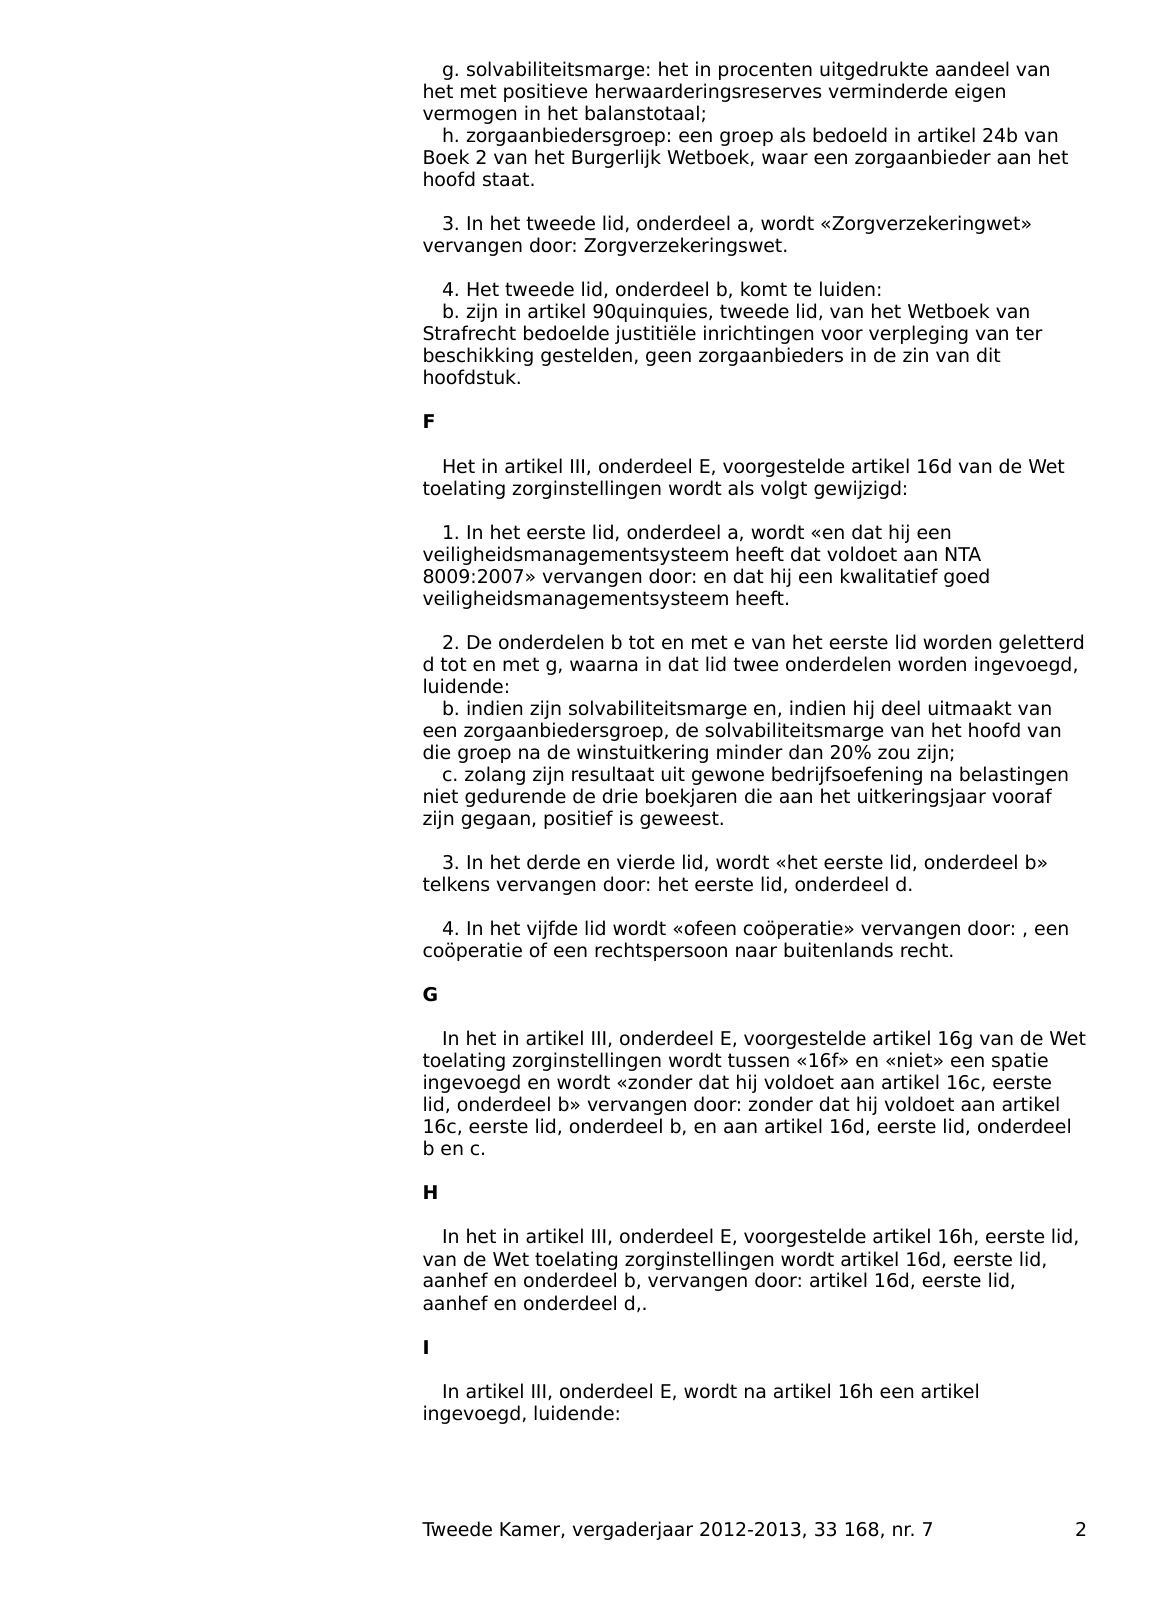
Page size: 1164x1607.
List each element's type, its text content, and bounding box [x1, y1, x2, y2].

text 4. In het vijfde lid wordt «ofeen coöperatie» vervangen door: , een coöperatie of een rechtspersoon naar buitenlands recht. [422, 918, 1087, 962]
text b. zijn in artikel 90quinquies, tweede lid, van het Wetboek van Strafrecht bedoelde justitiële inrichtingen voor verpleging van ter beschikking gestelden, geen zorgaanbieders in de zin van dit hoofdstuk. [422, 301, 1087, 389]
text 4. Het tweede lid, onderdeel b, komt te luiden: [422, 279, 1087, 301]
text In artikel III, onderdeel E, wordt na artikel 16h een artikel ingevoegd, luidende: [422, 1381, 1087, 1425]
text Het in artikel III, onderdeel E, voorgestelde artikel 16d van de Wet toelating zorginstellingen wordt als volgt gewijzigd: [422, 456, 1087, 499]
text c. zolang zijn resultaat uit gewone bedrijfsoefening na belastingen niet gedurende de drie boekjaren die aan het uitkeringsjaar vooraf zijn gegaan, positief is geweest. [422, 764, 1087, 829]
subtitle G [422, 984, 1087, 1006]
text g. solvabiliteitsmarge: het in procenten uitgedrukte aandeel van het met positieve herwaarderingsreserves verminderde eigen vermogen in het balanstotaal; [422, 59, 1087, 125]
text 2. De onderdelen b tot en met e van het eerste lid worden geletterd d tot en met g, waarna in dat lid twee onderdelen worden ingevoegd, luidende: [422, 632, 1087, 698]
text 3. In het tweede lid, onderdeel a, wordt «Zorgverzekeringwet» vervangen door: Zorgverzekeringswet. [422, 213, 1087, 257]
text 3. In het derde en vierde lid, wordt «het eerste lid, onderdeel b» telkens vervangen door: het eerste lid, onderdeel d. [422, 852, 1087, 896]
text In het in artikel III, onderdeel E, voorgestelde artikel 16g van de Wet toelating zorginstellingen wordt tussen «16f» en «niet» een spatie ingevoegd en wordt «zonder dat hij voldoet aan artikel 16c, eerste lid, onderdeel b» vervangen door: zonder dat hij voldoet aan artikel 16c, eerste lid, onderdeel b, en aan artikel 16d, eerste lid, onderdeel b en c. [422, 1028, 1087, 1160]
subtitle H [422, 1182, 1087, 1204]
subtitle I [422, 1337, 1087, 1358]
subtitle F [422, 411, 1087, 433]
text b. indien zijn solvabiliteitsmarge en, indien hij deel uitmaakt van een zorgaanbiedersgroep, de solvabiliteitsmarge van het hoofd van die groep na de winstuitkering minder dan 20% zou zijn; [422, 698, 1087, 764]
text h. zorgaanbiedersgroep: een groep als bedoeld in artikel 24b van Boek 2 van het Burgerlijk Wetboek, waar een zorgaanbieder aan het hoofd staat. [422, 125, 1087, 191]
text In het in artikel III, onderdeel E, voorgestelde artikel 16h, eerste lid, van de Wet toelating zorginstellingen wordt artikel 16d, eerste lid, aanhef en onderdeel b, vervangen door: artikel 16d, eerste lid, aanhef en onderdeel d,. [422, 1226, 1087, 1314]
text 1. In het eerste lid, onderdeel a, wordt «en dat hij een veiligheidsmanagementsysteem heeft dat voldoet aan NTA 8009:2007» vervangen door: en dat hij een kwalitatief goed veiligheidsmanagementsysteem heeft. [422, 522, 1087, 609]
